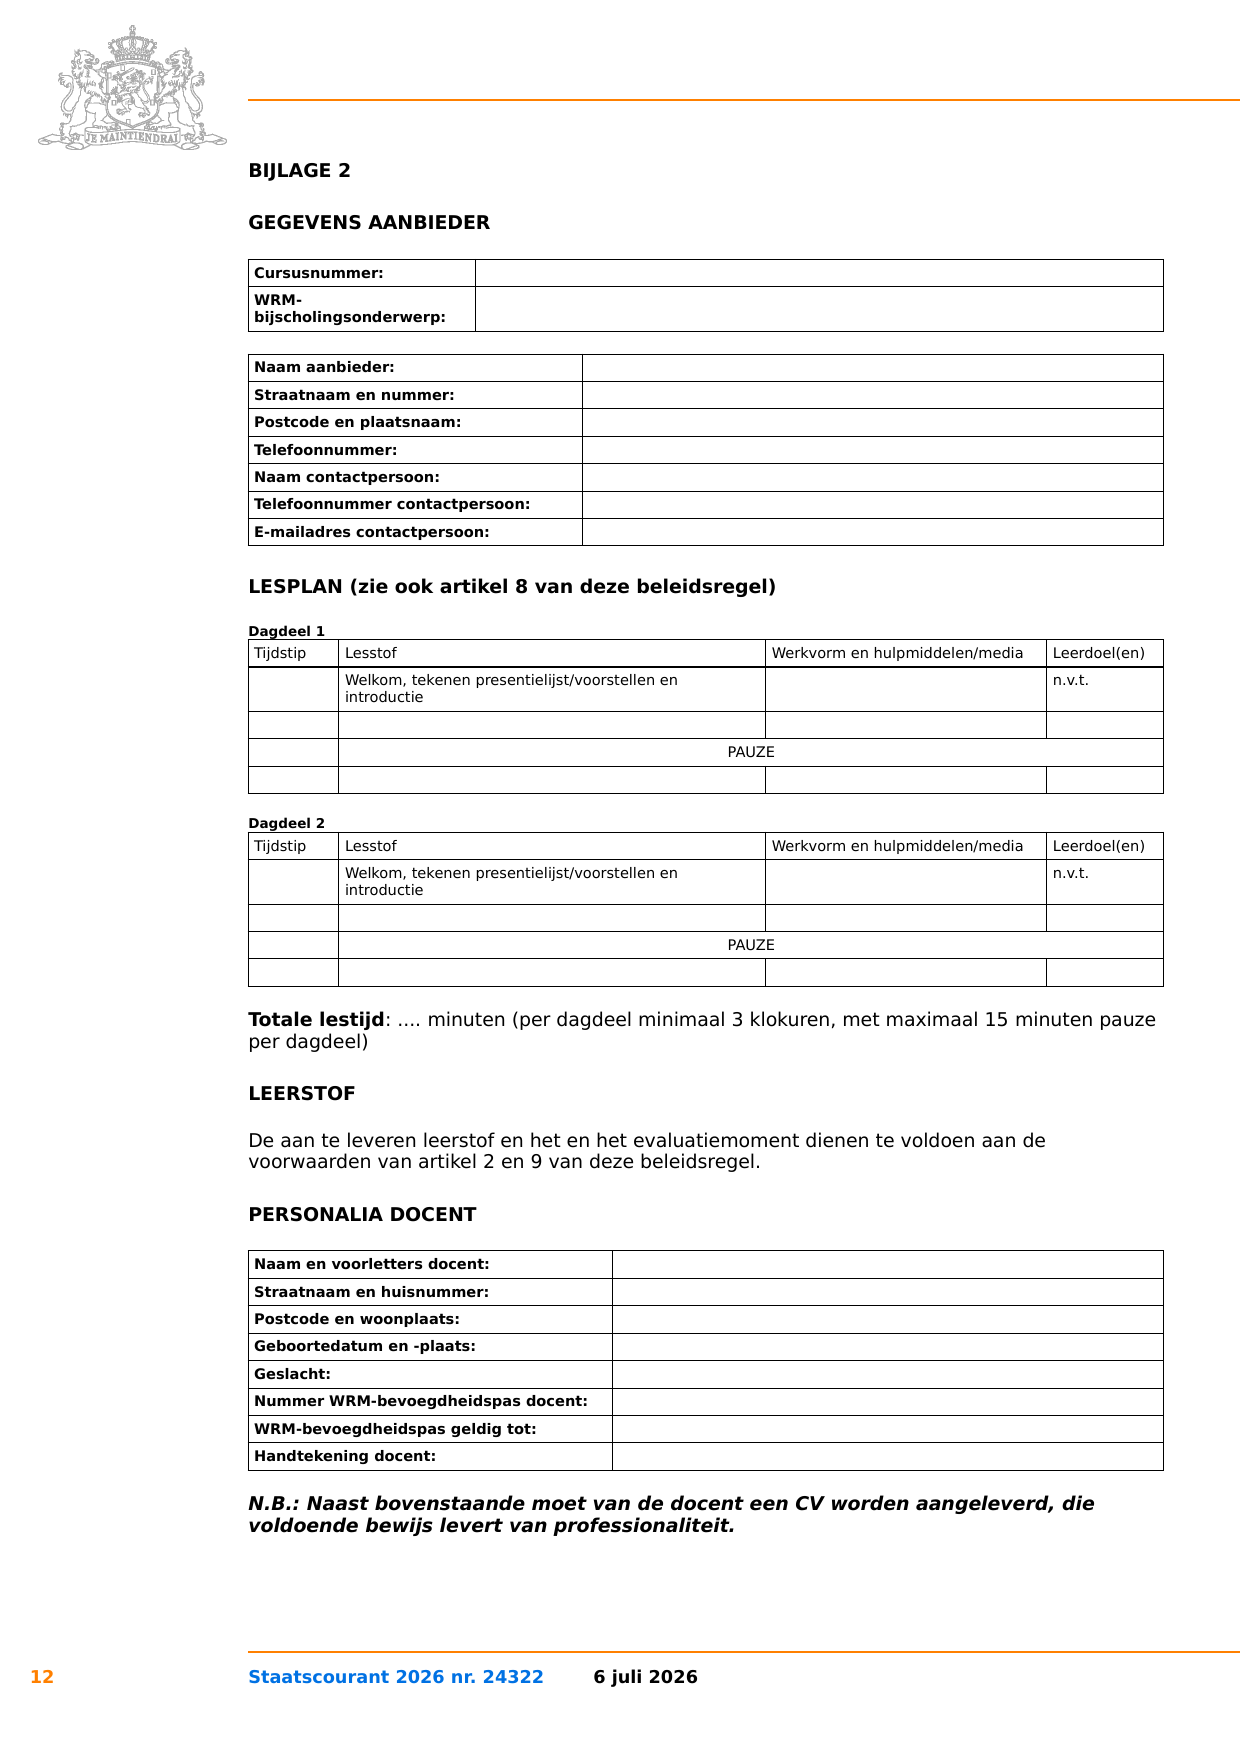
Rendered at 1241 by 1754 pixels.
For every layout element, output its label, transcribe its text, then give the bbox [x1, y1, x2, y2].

table_header Naam en voorletters docent: [249, 1251, 612, 1278]
table_cell [249, 767, 338, 793]
table_cell Welkom, tekenen presentielijst/voorstellen en introductie [339, 860, 765, 903]
table_cell [613, 1416, 1163, 1442]
table_cell [613, 1306, 1163, 1333]
table_cell [249, 905, 338, 931]
table_cell [1047, 767, 1163, 793]
subtitle BIJLAGE 2 [248, 160, 1163, 182]
table_cell Straatnaam en nummer: [249, 382, 582, 408]
table_cell [1047, 905, 1163, 931]
table_cell Geboortedatum en -plaats: [249, 1334, 612, 1360]
table_cell [613, 1279, 1163, 1305]
table_cell [613, 1389, 1163, 1415]
table_cell Postcode en plaatsnaam: [249, 409, 582, 436]
table_cell Leerdoel(en) [1047, 640, 1163, 666]
subtitle LEERSTOF [248, 1082, 1163, 1104]
subtitle PERSONALIA DOCENT [248, 1203, 1163, 1225]
table_cell n.v.t. [1047, 860, 1163, 903]
table_cell Geslacht: [249, 1361, 612, 1387]
table_cell Nummer WRM-bevoegdheidspas docent: [249, 1389, 612, 1415]
table_header Dagdeel 1 [248, 623, 1163, 639]
table_cell [339, 712, 765, 738]
subtitle LESPLAN (zie ook artikel 8 van deze beleidsregel) [248, 576, 1163, 598]
table_cell [583, 382, 1163, 408]
table_header [583, 355, 1163, 381]
table_cell [766, 767, 1046, 793]
table_cell [613, 1361, 1163, 1387]
table_cell PAUZE [339, 932, 1163, 958]
table_cell [766, 860, 1046, 903]
text N.B.: Naast bovenstaande moet van de docent een CV worden aangeleverd, die voldoende bewijs levert van professionaliteit. [248, 1492, 1163, 1536]
table_cell [613, 1443, 1163, 1469]
table_cell [476, 287, 1163, 331]
table_cell [249, 932, 338, 958]
table_cell [583, 519, 1163, 545]
table_cell n.v.t. [1047, 668, 1163, 711]
table_cell E-mailadres contactpersoon: [249, 519, 582, 545]
table_cell Postcode en woonplaats: [249, 1306, 612, 1333]
table_cell [766, 712, 1046, 738]
text Totale lestijd: .... minuten (per dagdeel minimaal 3 klokuren, met maximaal 15 minuten pauze per dagdeel) [248, 1008, 1163, 1052]
table_cell [583, 409, 1163, 436]
table_cell [766, 959, 1046, 986]
table_cell WRM-bijscholingsonderwerp: [249, 287, 475, 331]
table_cell PAUZE [339, 739, 1163, 766]
table_cell [249, 739, 338, 766]
table_cell Werkvorm en hulpmiddelen/media [766, 833, 1046, 859]
table_cell Lesstof [339, 640, 765, 666]
table_cell [766, 668, 1046, 711]
table_cell Telefoonnummer contactpersoon: [249, 492, 582, 518]
table_cell Handtekening docent: [249, 1443, 612, 1469]
table_cell [339, 767, 765, 793]
table_header Dagdeel 2 [248, 816, 1163, 832]
table_cell Straatnaam en huisnummer: [249, 1279, 612, 1305]
subtitle GEGEVENS AANBIEDER [248, 212, 1163, 234]
table_cell [1047, 712, 1163, 738]
table_cell [249, 712, 338, 738]
table_cell Tijdstip [249, 833, 338, 859]
table_header Naam aanbieder: [249, 355, 582, 381]
table_cell Leerdoel(en) [1047, 833, 1163, 859]
table_cell [766, 905, 1046, 931]
table_cell [583, 464, 1163, 491]
table_cell [339, 905, 765, 931]
table_cell [583, 437, 1163, 463]
table_cell [339, 959, 765, 986]
picture [38, 25, 227, 150]
table_cell Tijdstip [249, 640, 338, 666]
table_cell [613, 1334, 1163, 1360]
table_cell Lesstof [339, 833, 765, 859]
table_header [613, 1251, 1163, 1278]
table_header [476, 260, 1163, 286]
table_cell Naam contactpersoon: [249, 464, 582, 491]
table_cell Werkvorm en hulpmiddelen/media [766, 640, 1046, 666]
table_cell Telefoonnummer: [249, 437, 582, 463]
text De aan te leveren leerstof en het en het evaluatiemoment dienen te voldoen aan de voorwaarden van artikel 2 en 9 van deze beleidsregel. [248, 1129, 1163, 1173]
table_cell [249, 668, 338, 711]
table_cell Welkom, tekenen presentielijst/voorstellen en introductie [339, 668, 765, 711]
table_header Cursusnummer: [249, 260, 475, 286]
table_cell [1047, 959, 1163, 986]
table_cell [249, 860, 338, 903]
table_cell [583, 492, 1163, 518]
table_cell [249, 959, 338, 986]
table_cell WRM-bevoegdheidspas geldig tot: [249, 1416, 612, 1442]
